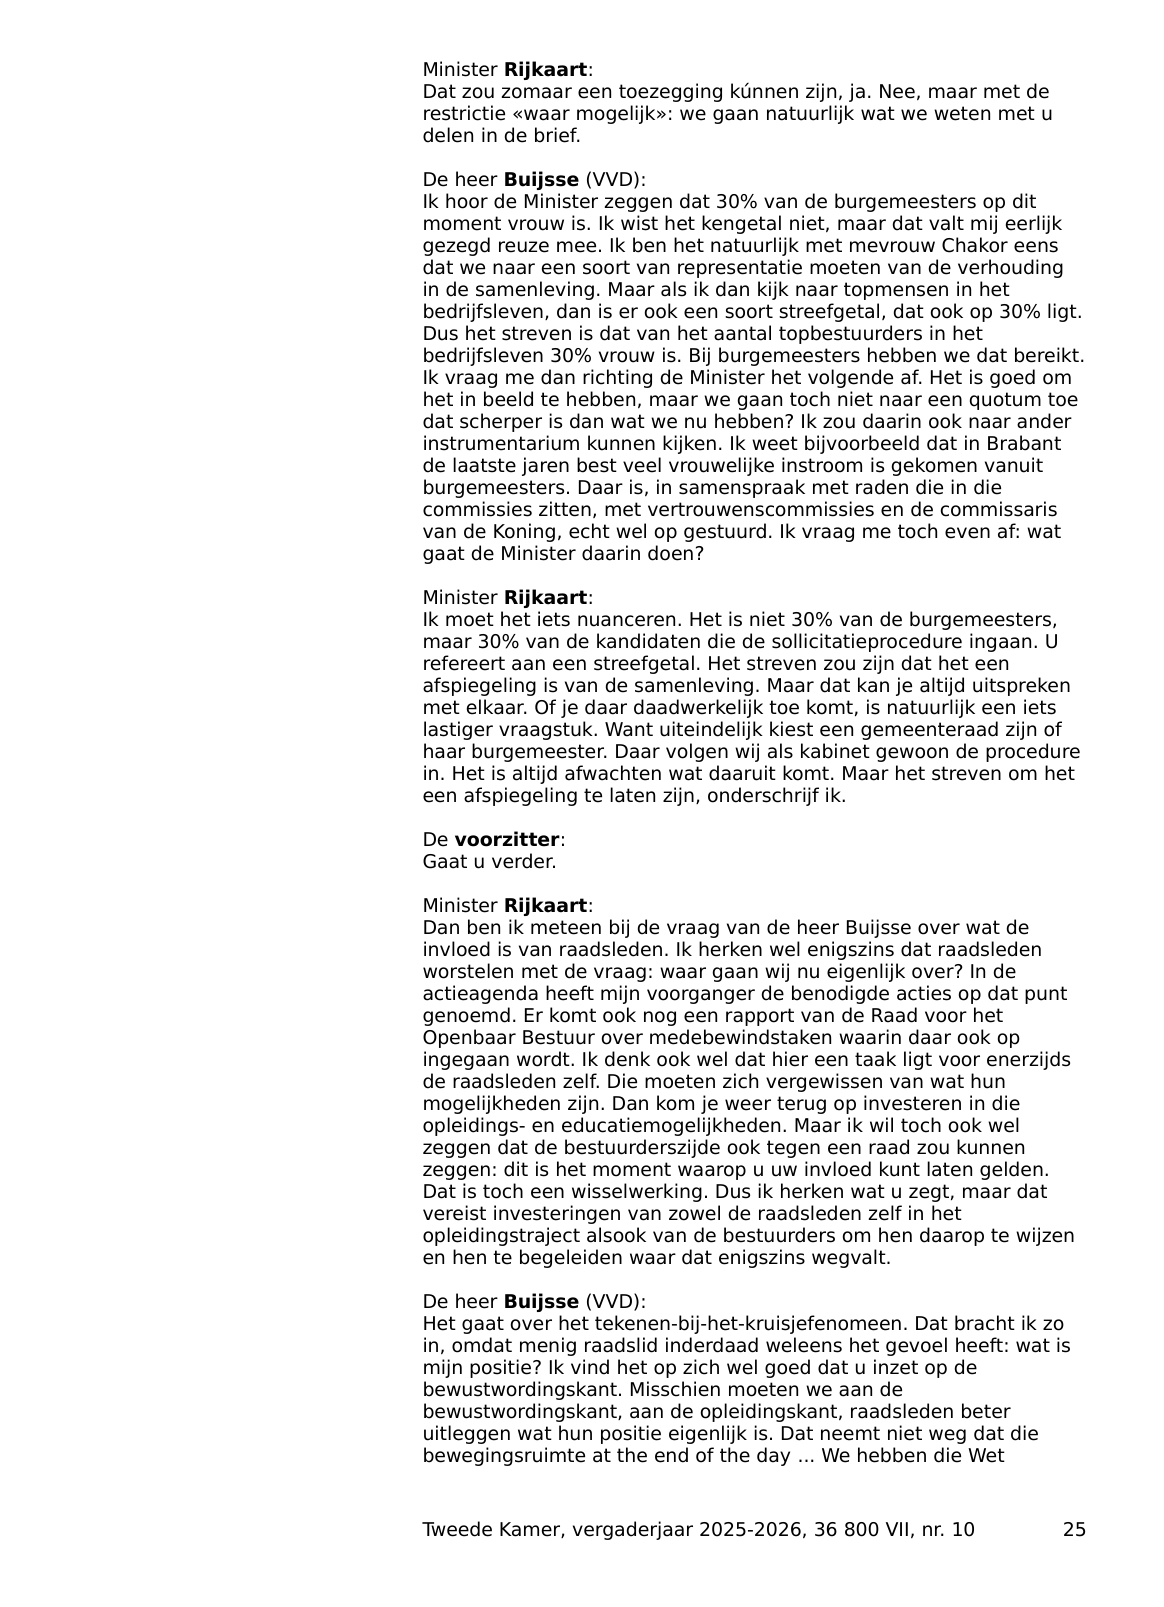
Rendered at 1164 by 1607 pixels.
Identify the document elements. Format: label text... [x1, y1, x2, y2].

text Ik moet het iets nuanceren. Het is niet 30% van de burgemeesters, maar 30% van de kandidaten die de sollicitatieprocedure ingaan. U refereert aan een streefgetal. Het streven zou zijn dat het een afspiegeling is van de samenleving. Maar dat kan je altijd uitspreken met elkaar. Of je daar daadwerkelijk toe komt, is natuurlijk een iets lastiger vraagstuk. Want uiteindelijk kiest een gemeenteraad zijn of haar burgemeester. Daar volgen wij als kabinet gewoon de procedure in. Het is altijd afwachten wat daaruit komt. Maar het streven om het een afspiegeling te laten zijn, onderschrijf ik. [422, 609, 1087, 807]
text Het gaat over het tekenen-bij-het-kruisjefenomeen. Dat bracht ik zo in, omdat menig raadslid inderdaad weleens het gevoel heeft: wat is mijn positie? Ik vind het op zich wel goed dat u inzet op de bewustwordingskant. Misschien moeten we aan de bewustwordingskant, aan de opleidingskant, raadsleden beter uitleggen wat hun positie eigenlijk is. Dat neemt niet weg dat die bewegingsruimte at the end of the day ... We hebben die Wet [422, 1313, 1087, 1467]
text Gaat u verder. [422, 851, 1087, 873]
text De voorzitter: [422, 829, 1087, 851]
text De heer Buijsse (VVD): [422, 169, 1087, 191]
text De heer Buijsse (VVD): [422, 1291, 1087, 1313]
text Minister Rijkaart: [422, 59, 1087, 81]
text Dat zou zomaar een toezegging kúnnen zijn, ja. Nee, maar met de restrictie «waar mogelijk»: we gaan natuurlijk wat we weten met u delen in de brief. [422, 81, 1087, 147]
text Dan ben ik meteen bij de vraag van de heer Buijsse over wat de invloed is van raadsleden. Ik herken wel enigszins dat raadsleden worstelen met de vraag: waar gaan wij nu eigenlijk over? In de actieagenda heeft mijn voorganger de benodigde acties op dat punt genoemd. Er komt ook nog een rapport van de Raad voor het Openbaar Bestuur over medebewindstaken waarin daar ook op ingegaan wordt. Ik denk ook wel dat hier een taak ligt voor enerzijds de raadsleden zelf. Die moeten zich vergewissen van wat hun mogelijkheden zijn. Dan kom je weer terug op investeren in die opleidings- en educatiemogelijkheden. Maar ik wil toch ook wel zeggen dat de bestuurderszijde ook tegen een raad zou kunnen zeggen: dit is het moment waarop u uw invloed kunt laten gelden. Dat is toch een wisselwerking. Dus ik herken wat u zegt, maar dat vereist investeringen van zowel de raadsleden zelf in het opleidingstraject alsook van de bestuurders om hen daarop te wijzen en hen te begeleiden waar dat enigszins wegvalt. [422, 917, 1087, 1269]
text Ik hoor de Minister zeggen dat 30% van de burgemeesters op dit moment vrouw is. Ik wist het kengetal niet, maar dat valt mij eerlijk gezegd reuze mee. Ik ben het natuurlijk met mevrouw Chakor eens dat we naar een soort van representatie moeten van de verhouding in de samenleving. Maar als ik dan kijk naar topmensen in het bedrijfsleven, dan is er ook een soort streefgetal, dat ook op 30% ligt. Dus het streven is dat van het aantal topbestuurders in het bedrijfsleven 30% vrouw is. Bij burgemeesters hebben we dat bereikt. Ik vraag me dan richting de Minister het volgende af. Het is goed om het in beeld te hebben, maar we gaan toch niet naar een quotum toe dat scherper is dan wat we nu hebben? Ik zou daarin ook naar ander instrumentarium kunnen kijken. Ik weet bijvoorbeeld dat in Brabant de laatste jaren best veel vrouwelijke instroom is gekomen vanuit burgemeesters. Daar is, in samenspraak met raden die in die commissies zitten, met vertrouwenscommissies en de commissaris van de Koning, echt wel op gestuurd. Ik vraag me toch even af: wat gaat de Minister daarin doen? [422, 191, 1087, 565]
text Minister Rijkaart: [422, 587, 1087, 609]
text Minister Rijkaart: [422, 895, 1087, 917]
